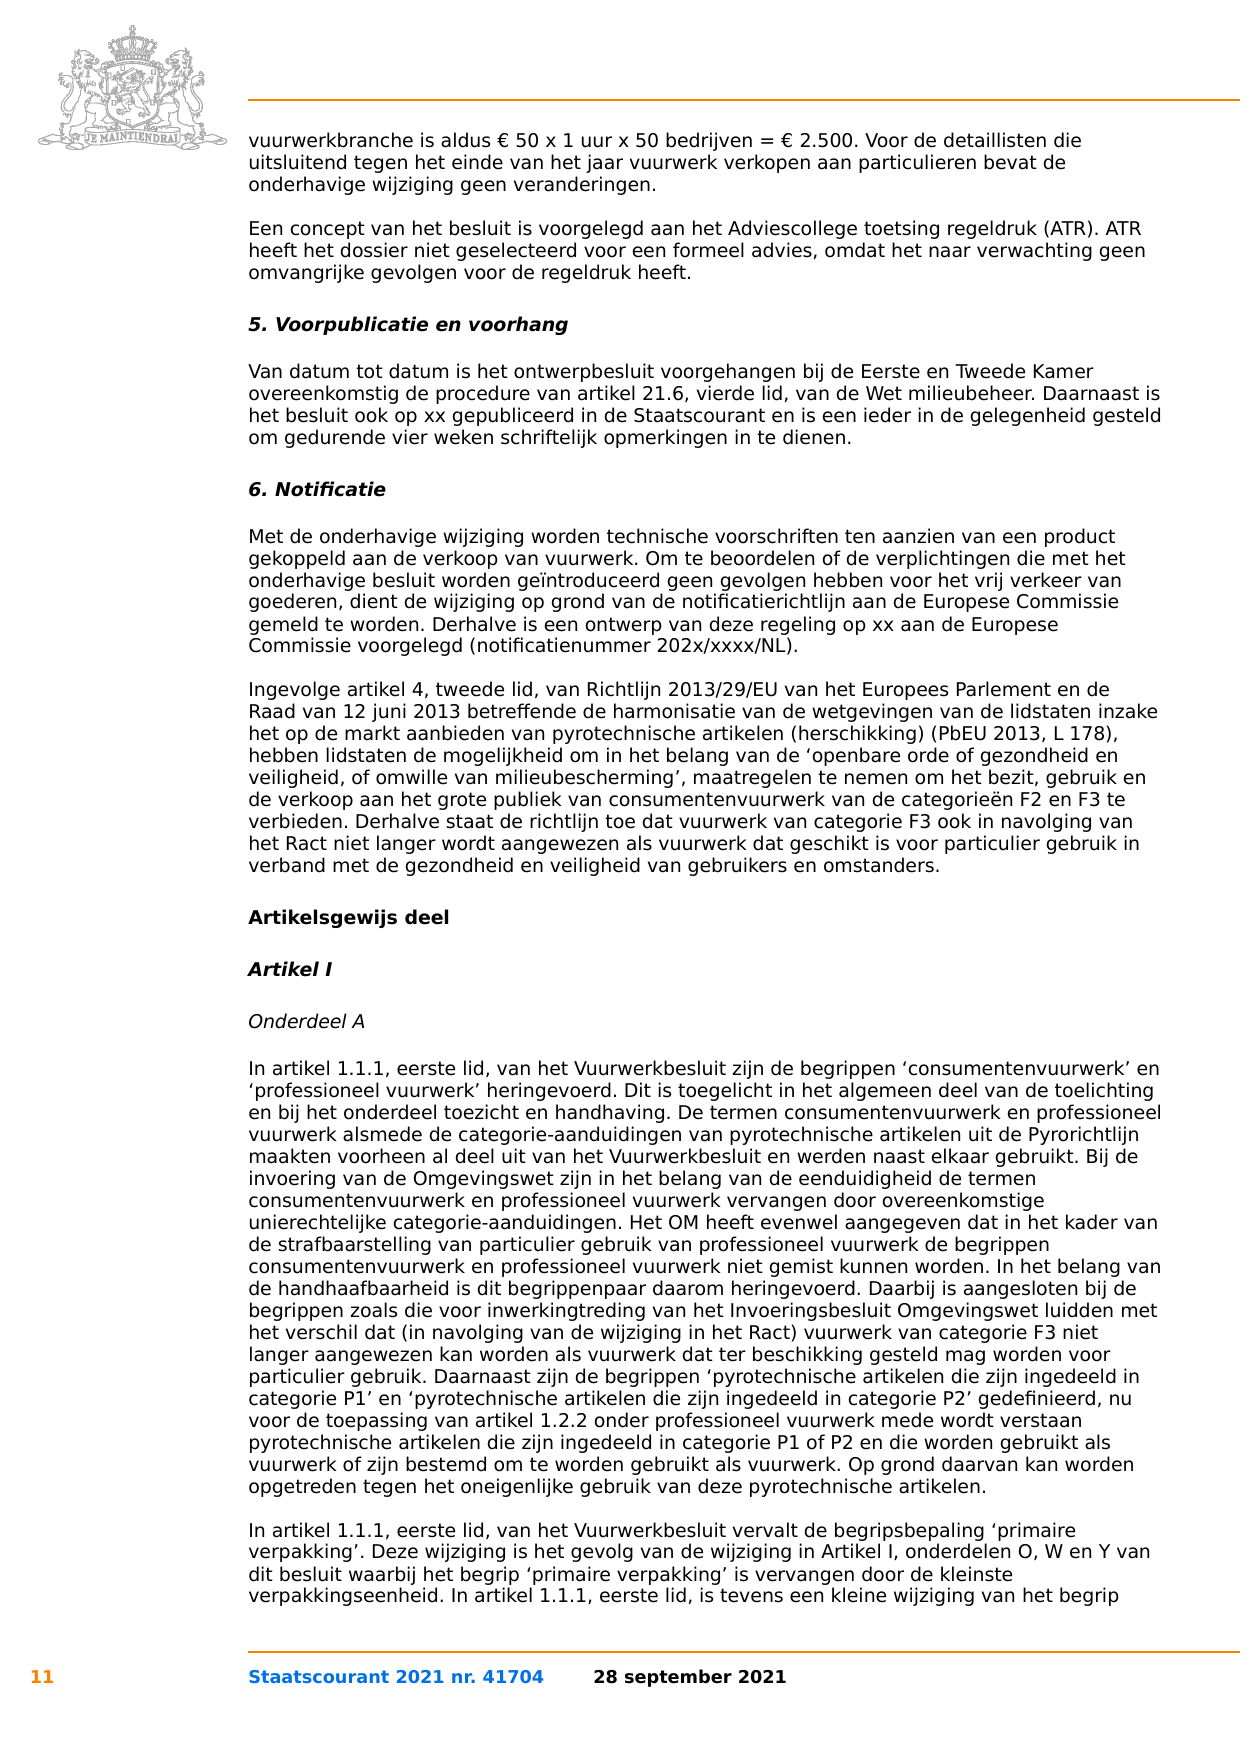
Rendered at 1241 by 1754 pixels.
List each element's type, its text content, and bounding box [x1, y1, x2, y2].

text Een concept van het besluit is voorgelegd aan het Adviescollege toetsing regeldruk (ATR). ATR heeft het dossier niet geselecteerd voor een formeel advies, omdat het naar verwachting geen omvangrijke gevolgen voor de regeldruk heeft. [248, 218, 1163, 284]
subtitle Onderdeel A [248, 1011, 1163, 1033]
text In artikel 1.1.1, eerste lid, van het Vuurwerkbesluit zijn de begrippen ‘consumentenvuurwerk’ en ‘professioneel vuurwerk’ heringevoerd. Dit is toegelicht in het algemeen deel van de toelichting en bij het onderdeel toezicht en handhaving. De termen consumentenvuurwerk en professioneel vuurwerk alsmede de categorie-aanduidingen van pyrotechnische artikelen uit de Pyrorichtlijn maakten voorheen al deel uit van het Vuurwerkbesluit en werden naast elkaar gebruikt. Bij de invoering van de Omgevingswet zijn in het belang van de eenduidigheid de termen consumentenvuurwerk en professioneel vuurwerk vervangen door overeenkomstige unierechtelijke categorie-aanduidingen. Het OM heeft evenwel aangegeven dat in het kader van de strafbaarstelling van particulier gebruik van professioneel vuurwerk de begrippen consumentenvuurwerk en professioneel vuurwerk niet gemist kunnen worden. In het belang van de handhaafbaarheid is dit begrippenpaar daarom heringevoerd. Daarbij is aangesloten bij de begrippen zoals die voor inwerkingtreding van het Invoeringsbesluit Omgevingswet luidden met het verschil dat (in navolging van de wijziging in het Ract) vuurwerk van categorie F3 niet langer aangewezen kan worden als vuurwerk dat ter beschikking gesteld mag worden voor particulier gebruik. Daarnaast zijn de begrippen ‘pyrotechnische artikelen die zijn ingedeeld in categorie P1’ en ‘pyrotechnische artikelen die zijn ingedeeld in categorie P2’ gedefinieerd, nu voor de toepassing van artikel 1.2.2 onder professioneel vuurwerk mede wordt verstaan pyrotechnische artikelen die zijn ingedeeld in categorie P1 of P2 en die worden gebruikt als vuurwerk of zijn bestemd om te worden gebruikt als vuurwerk. Op grond daarvan kan worden opgetreden tegen het oneigenlijke gebruik van deze pyrotechnische artikelen. [248, 1058, 1163, 1498]
text Met de onderhavige wijziging worden technische voorschriften ten aanzien van een product gekoppeld aan de verkoop van vuurwerk. Om te beoordelen of de verplichtingen die met het onderhavige besluit worden geïntroduceerd geen gevolgen hebben voor het vrij verkeer van goederen, dient de wijziging op grond van de notificatierichtlijn aan de Europese Commissie gemeld te worden. Derhalve is een ontwerp van deze regeling op xx aan de Europese Commissie voorgelegd (notificatienummer 202x/xxxx/NL). [248, 526, 1163, 657]
text In artikel 1.1.1, eerste lid, van het Vuurwerkbesluit vervalt de begripsbepaling ‘primaire verpakking’. Deze wijziging is het gevolg van de wijziging in Artikel I, onderdelen O, W en Y van dit besluit waarbij het begrip ‘primaire verpakking’ is vervangen door de kleinste verpakkingseenheid. In artikel 1.1.1, eerste lid, is tevens een kleine wijziging van het begrip [248, 1519, 1163, 1607]
picture [38, 25, 227, 150]
subtitle 5. Voorpublicatie en voorhang [248, 314, 1163, 336]
text vuurwerkbranche is aldus € 50 x 1 uur x 50 bedrijven = € 2.500. Voor de detaillisten die uitsluitend tegen het einde van het jaar vuurwerk verkopen aan particulieren bevat de onderhavige wijziging geen veranderingen. [248, 130, 1163, 196]
text Van datum tot datum is het ontwerpbesluit voorgehangen bij de Eerste en Tweede Kamer overeenkomstig de procedure van artikel 21.6, vierde lid, van de Wet milieubeheer. Daarnaast is het besluit ook op xx gepubliceerd in de Staatscourant en is een ieder in de gelegenheid gesteld om gedurende vier weken schriftelijk opmerkingen in te dienen. [248, 361, 1163, 448]
subtitle 6. Notificatie [248, 478, 1163, 501]
subtitle Artikelsgewijs deel [248, 907, 1163, 929]
subtitle Artikel I [248, 959, 1163, 981]
text Ingevolge artikel 4, tweede lid, van Richtlijn 2013/29/EU van het Europees Parlement en de Raad van 12 juni 2013 betreffende de harmonisatie van de wetgevingen van de lidstaten inzake het op de markt aanbieden van pyrotechnische artikelen (herschikking) (PbEU 2013, L 178), hebben lidstaten de mogelijkheid om in het belang van de ‘openbare orde of gezondheid en veiligheid, of omwille van milieubescherming’, maatregelen te nemen om het bezit, gebruik en de verkoop aan het grote publiek van consumentenvuurwerk van de categorieën F2 en F3 te verbieden. Derhalve staat de richtlijn toe dat vuurwerk van categorie F3 ook in navolging van het Ract niet langer wordt aangewezen als vuurwerk dat geschikt is voor particulier gebruik in verband met de gezondheid en veiligheid van gebruikers en omstanders. [248, 679, 1163, 877]
